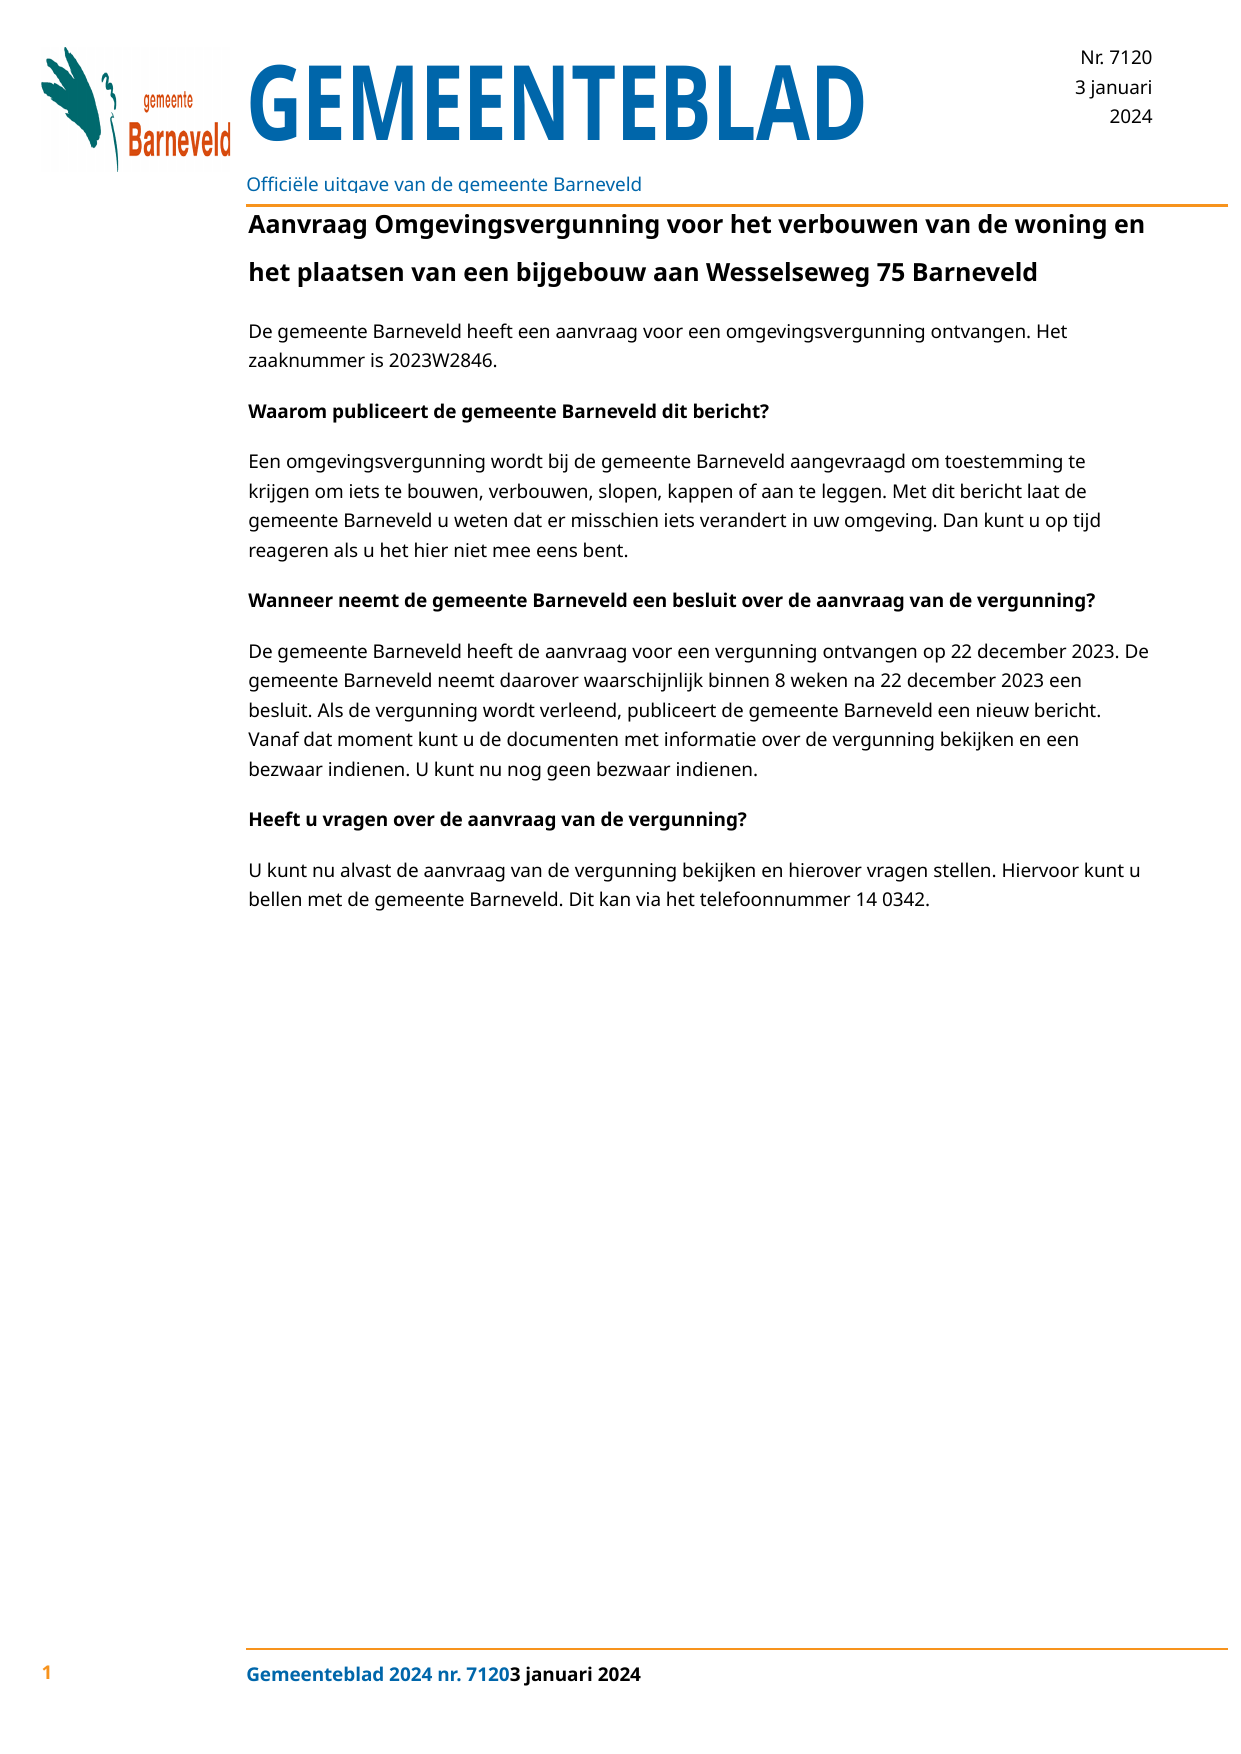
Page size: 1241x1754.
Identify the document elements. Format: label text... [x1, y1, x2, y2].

text Wanneer neemt de gemeente Barneveld een besluit over de aanvraag van de vergunning? [248, 587, 1152, 613]
text Heeft u vragen over de aanvraag van de vergunning? [248, 807, 1152, 832]
text Aanvraag Omgevingsvergunning voor het verbouwen van de woning en het plaatsen van een bijgebouw aan Wesselseweg 75 Barneveld [248, 207, 1152, 288]
text Waarom publiceert de gemeente Barneveld dit bericht? [248, 398, 1152, 424]
picture [41, 47, 231, 172]
text De gemeente Barneveld heeft een aanvraag voor een omgevingsvergunning ontvangen. Het zaaknummer is 2023W2846. [248, 318, 1152, 373]
text Een omgevingsvergunning wordt bij de gemeente Barneveld aangevraagd om toestemming te krijgen om iets te bouwen, verbouwen, slopen, kappen of aan te leggen. Met dit bericht laat de gemeente Barneveld u weten dat er misschien iets verandert in uw omgeving. Dan kunt u op tijd reageren als u het hier niet mee eens bent. [248, 448, 1152, 563]
text U kunt nu alvast de aanvraag van de vergunning bekijken en hierover vragen stellen. Hiervoor kunt u bellen met de gemeente Barneveld. Dit kan via het telefoonnummer 14 0342. [248, 857, 1152, 912]
text De gemeente Barneveld heeft de aanvraag voor een vergunning ontvangen op 22 december 2023. De gemeente Barneveld neemt daarover waarschijnlijk binnen 8 weken na 22 december 2023 een besluit. Als de vergunning wordt verleend, publiceert de gemeente Barneveld een nieuw bericht. Vanaf dat moment kunt u de documenten met informatie over de vergunning bekijken en een bezwaar indienen. U kunt nu nog geen bezwaar indienen. [248, 638, 1152, 782]
